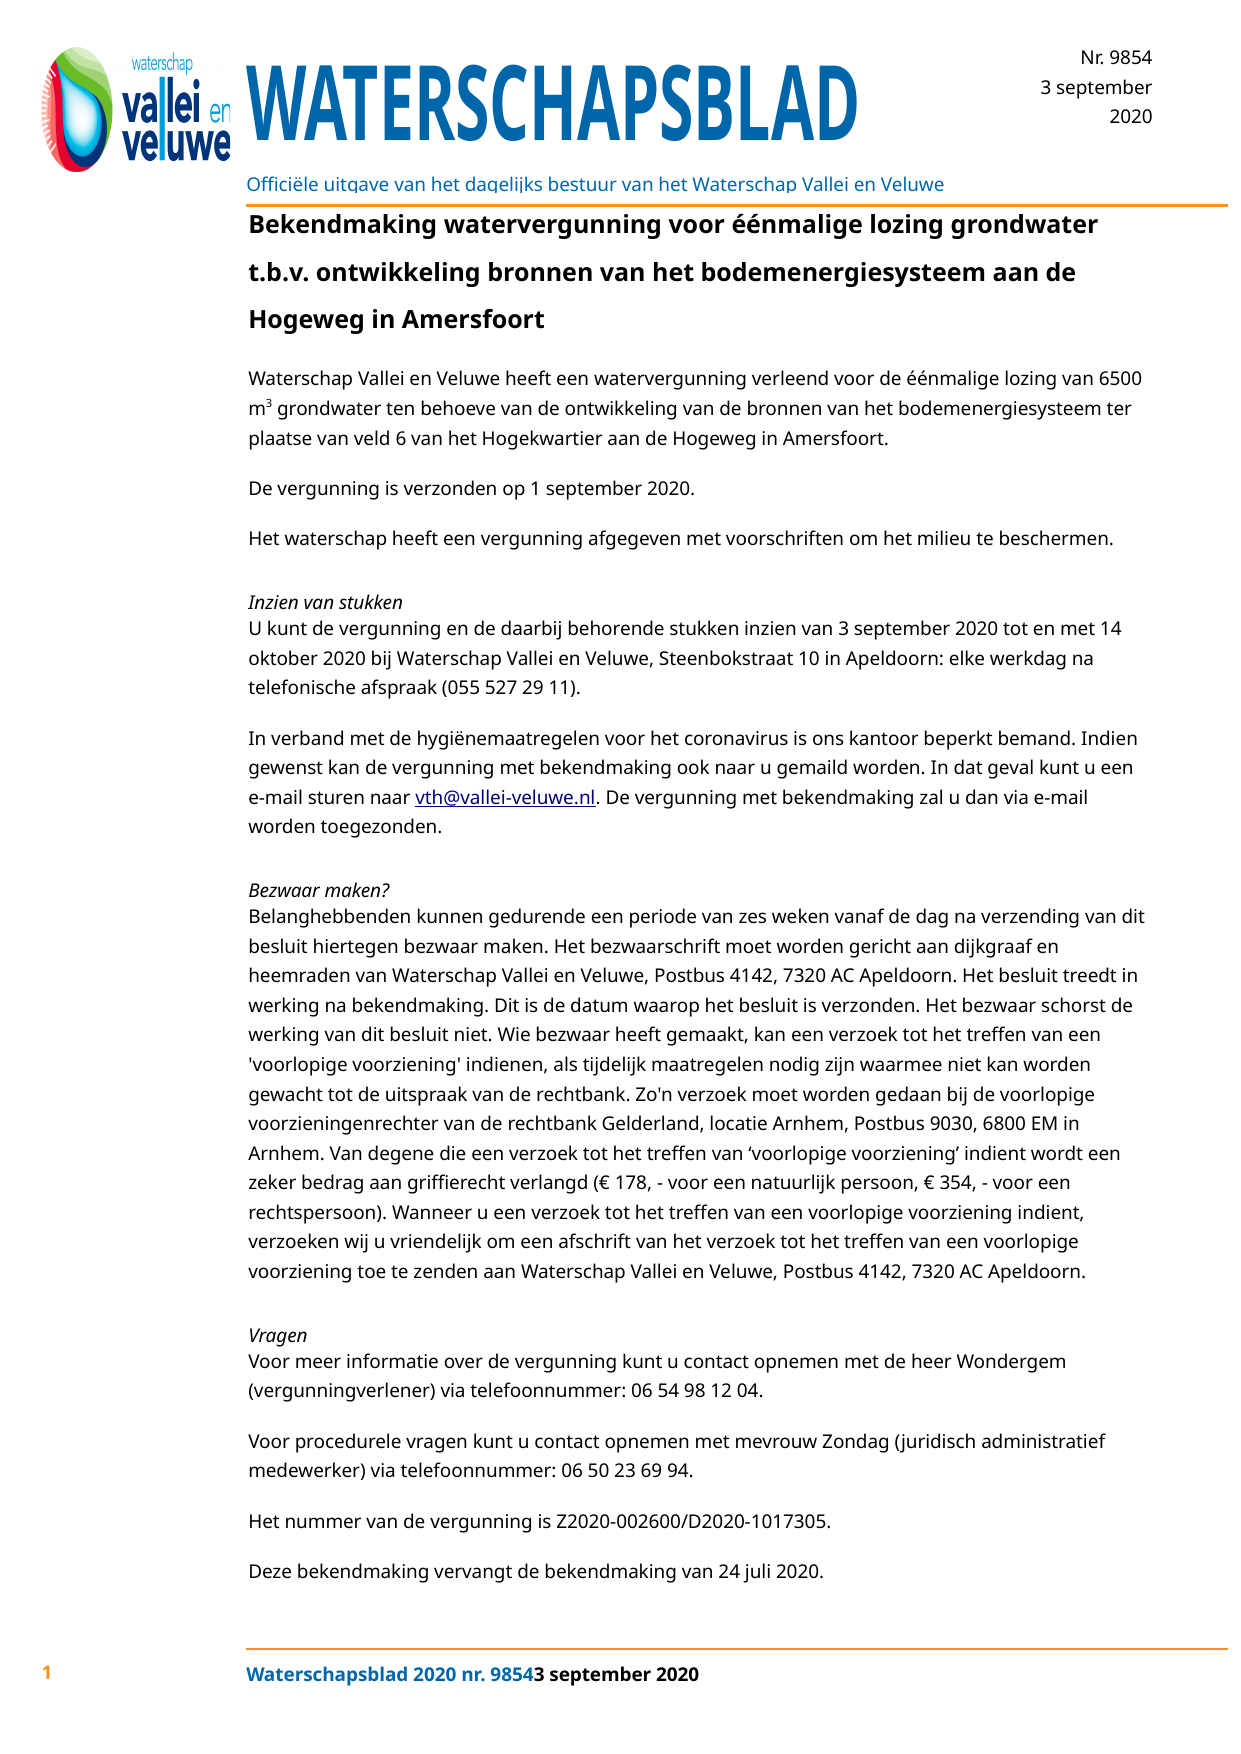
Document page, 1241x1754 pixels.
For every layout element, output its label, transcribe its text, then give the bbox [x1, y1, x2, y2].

text Waterschap Vallei en Veluwe heeft een watervergunning verleend voor de éénmalige lozing van 6500 m3 grondwater ten behoeve van de ontwikkeling van de bronnen van het bodemenergiesysteem ter plaatse van veld 6 van het Hogekwartier aan de Hogeweg in Amersfoort. [248, 366, 1152, 450]
picture [41, 47, 231, 172]
text Het waterschap heeft een vergunning afgegeven met voorschriften om het milieu te beschermen. [248, 526, 1152, 551]
text Inzien van stukken [248, 589, 1152, 615]
text Voor meer informatie over de vergunning kunt u contact opnemen met de heer Wondergem (vergunningverlener) via telefoonnummer: 06 54 98 12 04. [248, 1348, 1152, 1403]
text Belanghebbenden kunnen gedurende een periode van zes weken vanaf de dag na verzending van dit besluit hiertegen bezwaar maken. Het bezwaarschrift moet worden gericht aan dijkgraaf en heemraden van Waterschap Vallei en Veluwe, Postbus 4142, 7320 AC Apeldoorn. Het besluit treedt in werking na bekendmaking. Dit is de datum waarop het besluit is verzonden. Het bezwaar schorst de werking van dit besluit niet. Wie bezwaar heeft gemaakt, kan een verzoek tot het treffen van een 'voorlopige voorziening' indienen, als tijdelijk maatregelen nodig zijn waarmee niet kan worden gewacht tot de uitspraak van de rechtbank. Zo'n verzoek moet worden gedaan bij de voorlopige voorzieningenrechter van de rechtbank Gelderland, locatie Arnhem, Postbus 9030, 6800 EM in Arnhem. Van degene die een verzoek tot het treffen van ‘voorlopige voorziening’ indient wordt een zeker bedrag aan griffierecht verlangd (€ 178, - voor een natuurlijk persoon, € 354, - voor een rechtspersoon). Wanneer u een verzoek tot het treffen van een voorlopige voorziening indient, verzoeken wij u vriendelijk om een afschrift van het verzoek tot het treffen van een voorlopige voorziening toe te zenden aan Waterschap Vallei en Veluwe, Postbus 4142, 7320 AC Apeldoorn. [248, 903, 1152, 1284]
text Voor procedurele vragen kunt u contact opnemen met mevrouw Zondag (juridisch administratief medewerker) via telefoonnummer: 06 50 23 69 94. [248, 1428, 1152, 1483]
text U kunt de vergunning en de daarbij behorende stukken inzien van 3 september 2020 tot en met 14 oktober 2020 bij Waterschap Vallei en Veluwe, Steenbokstraat 10 in Apeldoorn: elke werkdag na telefonische afspraak (055 527 29 11). [248, 615, 1152, 700]
text Het nummer van de vergunning is Z2020-002600/D2020-1017305. [248, 1508, 1152, 1534]
text In verband met de hygiënemaatregelen voor het coronavirus is ons kantoor beperkt bemand. Indien gewenst kan de vergunning met bekendmaking ook naar u gemaild worden. In dat geval kunt u een e-mail sturen naar vth@vallei-veluwe.nl. De vergunning met bekendmaking zal u dan via e-mail worden toegezonden. [248, 725, 1152, 839]
text De vergunning is verzonden op 1 september 2020. [248, 475, 1152, 501]
text Bezwaar maken? [248, 877, 1152, 903]
text Bekendmaking watervergunning voor éénmalige lozing grondwater t.b.v. ontwikkeling bronnen van het bodemenergiesysteem aan de Hogeweg in Amersfoort [248, 207, 1152, 336]
text Vragen [248, 1322, 1152, 1348]
text Deze bekendmaking vervangt de bekendmaking van 24 juli 2020. [248, 1558, 1152, 1584]
